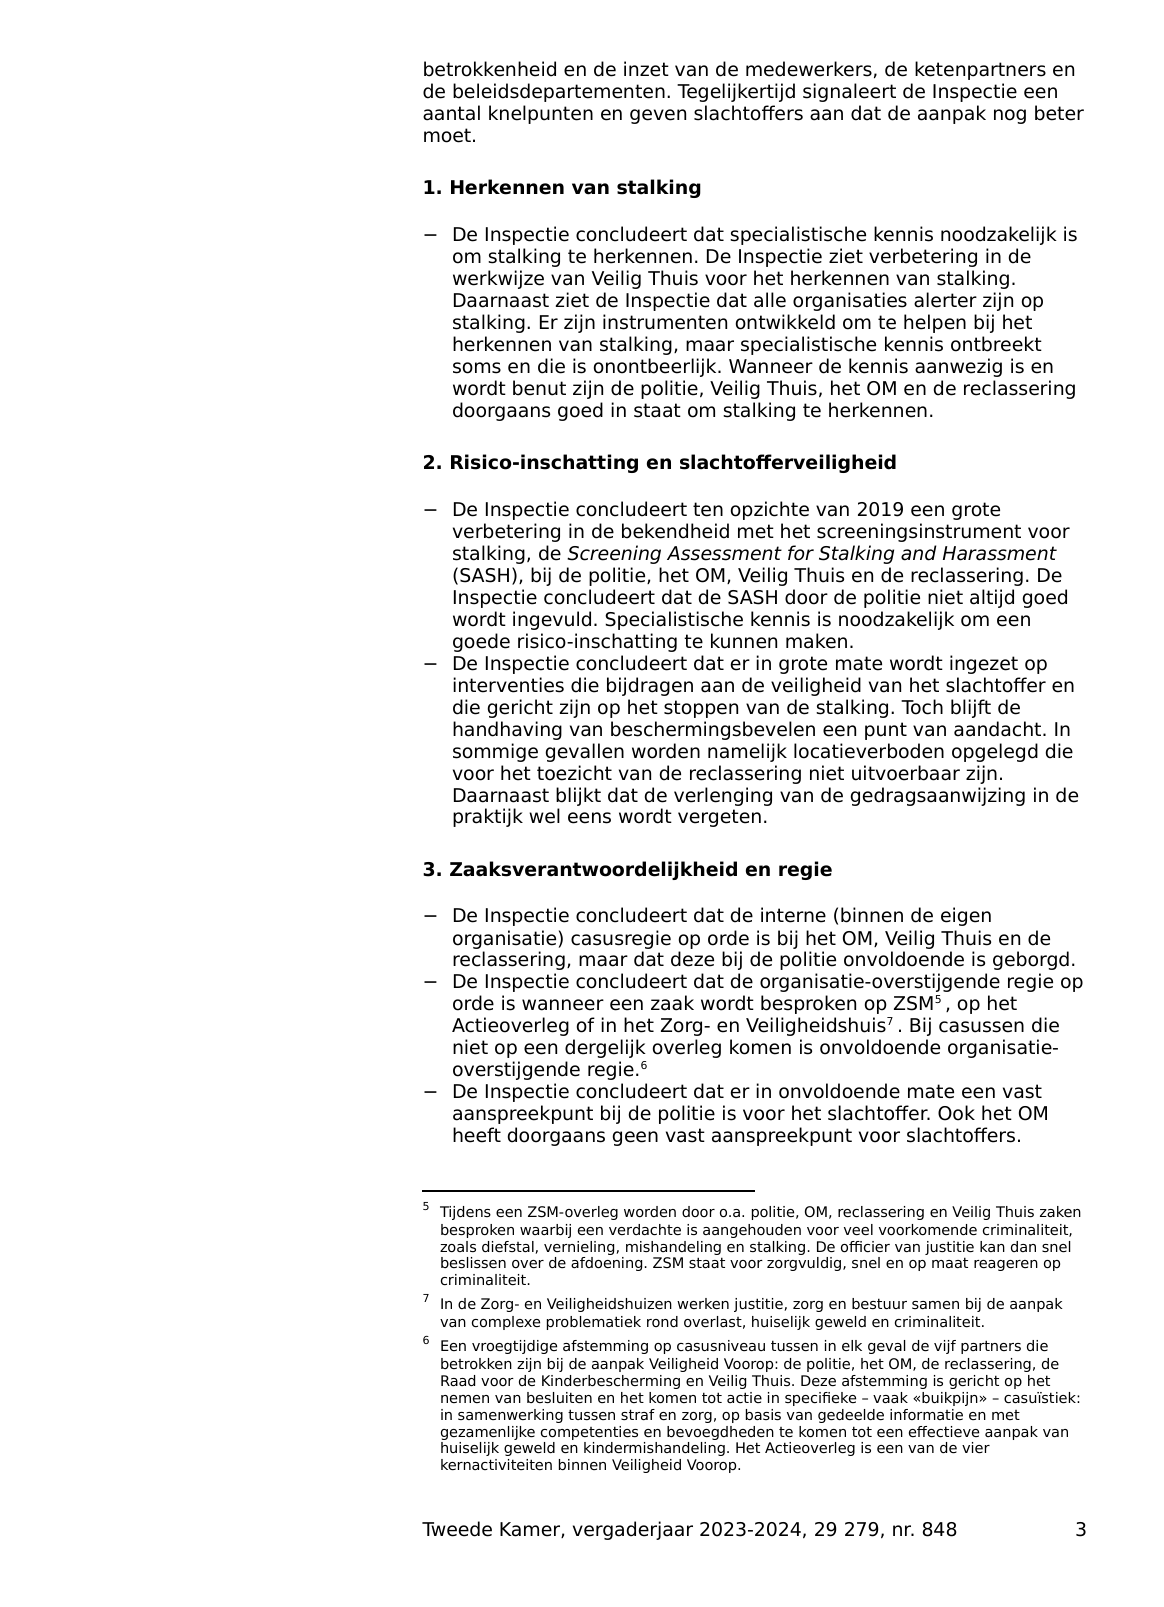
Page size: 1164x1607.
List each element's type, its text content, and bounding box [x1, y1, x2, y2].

text Tijdens een ZSM-overleg worden door o.a. politie, OM, reclassering en Veilig Thuis zaken besproken waarbij een verdachte is aangehouden voor veel voorkomende criminaliteit, zoals diefstal, vernieling, mishandeling en stalking. De officier van justitie kan dan snel beslissen over de afdoening. ZSM staat voor zorgvuldig, snel en op maat reageren op criminaliteit. [422, 1200, 1087, 1289]
text − De Inspectie concludeert dat specialistische kennis noodzakelijk is om stalking te herkennen. De Inspectie ziet verbetering in de werkwijze van Veilig Thuis voor het herkennen van stalking. Daarnaast ziet de Inspectie dat alle organisaties alerter zijn op stalking. Er zijn instrumenten ontwikkeld om te helpen bij het herkennen van stalking, maar specialistische kennis ontbreekt soms en die is onontbeerlijk. Wanneer de kennis aanwezig is en wordt benut zijn de politie, Veilig Thuis, het OM en de reclassering doorgaans goed in staat om stalking te herkennen. [422, 224, 1087, 422]
text In de Zorg- en Veiligheidshuizen werken justitie, zorg en bestuur samen bij de aanpak van complexe problematiek rond overlast, huiselijk geweld en criminaliteit. [422, 1292, 1087, 1331]
text − De Inspectie concludeert ten opzichte van 2019 een grote verbetering in de bekendheid met het screeningsinstrument voor stalking, de Screening Assessment for Stalking and Harassment (SASH), bij de politie, het OM, Veilig Thuis en de reclassering. De Inspectie concludeert dat de SASH door de politie niet altijd goed wordt ingevuld. Specialistische kennis is noodzakelijk om een goede risico-inschatting te kunnen maken. [422, 499, 1087, 653]
text − De Inspectie concludeert dat er in onvoldoende mate een vast aanspreekpunt bij de politie is voor het slachtoffer. Ook het OM heeft doorgaans geen vast aanspreekpunt voor slachtoffers. [422, 1081, 1087, 1147]
text Een vroegtijdige afstemming op casusniveau tussen in elk geval de vijf partners die betrokken zijn bij de aanpak Veiligheid Voorop: de politie, het OM, de reclassering, de Raad voor de Kinderbescherming en Veilig Thuis. Deze afstemming is gericht op het nemen van besluiten en het komen tot actie in specifieke – vaak «buikpijn» – casuïstiek: in samenwerking tussen straf en zorg, op basis van gedeelde informatie en met gezamenlijke competenties en bevoegdheden te komen tot een effectieve aanpak van huiselijk geweld en kindermishandeling. Het Actieoverleg is een van de vier kernactiviteiten binnen Veiligheid Voorop. [422, 1334, 1087, 1474]
subtitle 1. Herkennen van stalking [422, 177, 1087, 199]
text betrokkenheid en de inzet van de medewerkers, de ketenpartners en de beleidsdepartementen. Tegelijkertijd signaleert de Inspectie een aantal knelpunten en geven slachtoffers aan dat de aanpak nog beter moet. [422, 59, 1087, 147]
text − De Inspectie concludeert dat de organisatie-overstijgende regie op orde is wanneer een zaak wordt besproken op ZSM, op het Actieoverleg of in het Zorg- en Veiligheidshuis. Bij casussen die niet op een dergelijk overleg komen is onvoldoende organisatie-overstijgende regie. [422, 971, 1087, 1081]
text − De Inspectie concludeert dat de interne (binnen de eigen organisatie) casusregie op orde is bij het OM, Veilig Thuis en de reclassering, maar dat deze bij de politie onvoldoende is geborgd. [422, 905, 1087, 971]
subtitle 2. Risico-inschatting en slachtofferveiligheid [422, 452, 1087, 474]
subtitle 3. Zaaksverantwoordelijkheid en regie [422, 858, 1087, 880]
text − De Inspectie concludeert dat er in grote mate wordt ingezet op interventies die bijdragen aan de veiligheid van het slachtoffer en die gericht zijn op het stoppen van de stalking. Toch blijft de handhaving van beschermingsbevelen een punt van aandacht. In sommige gevallen worden namelijk locatieverboden opgelegd die voor het toezicht van de reclassering niet uitvoerbaar zijn. Daarnaast blijkt dat de verlenging van de gedragsaanwijzing in de praktijk wel eens wordt vergeten. [422, 653, 1087, 828]
